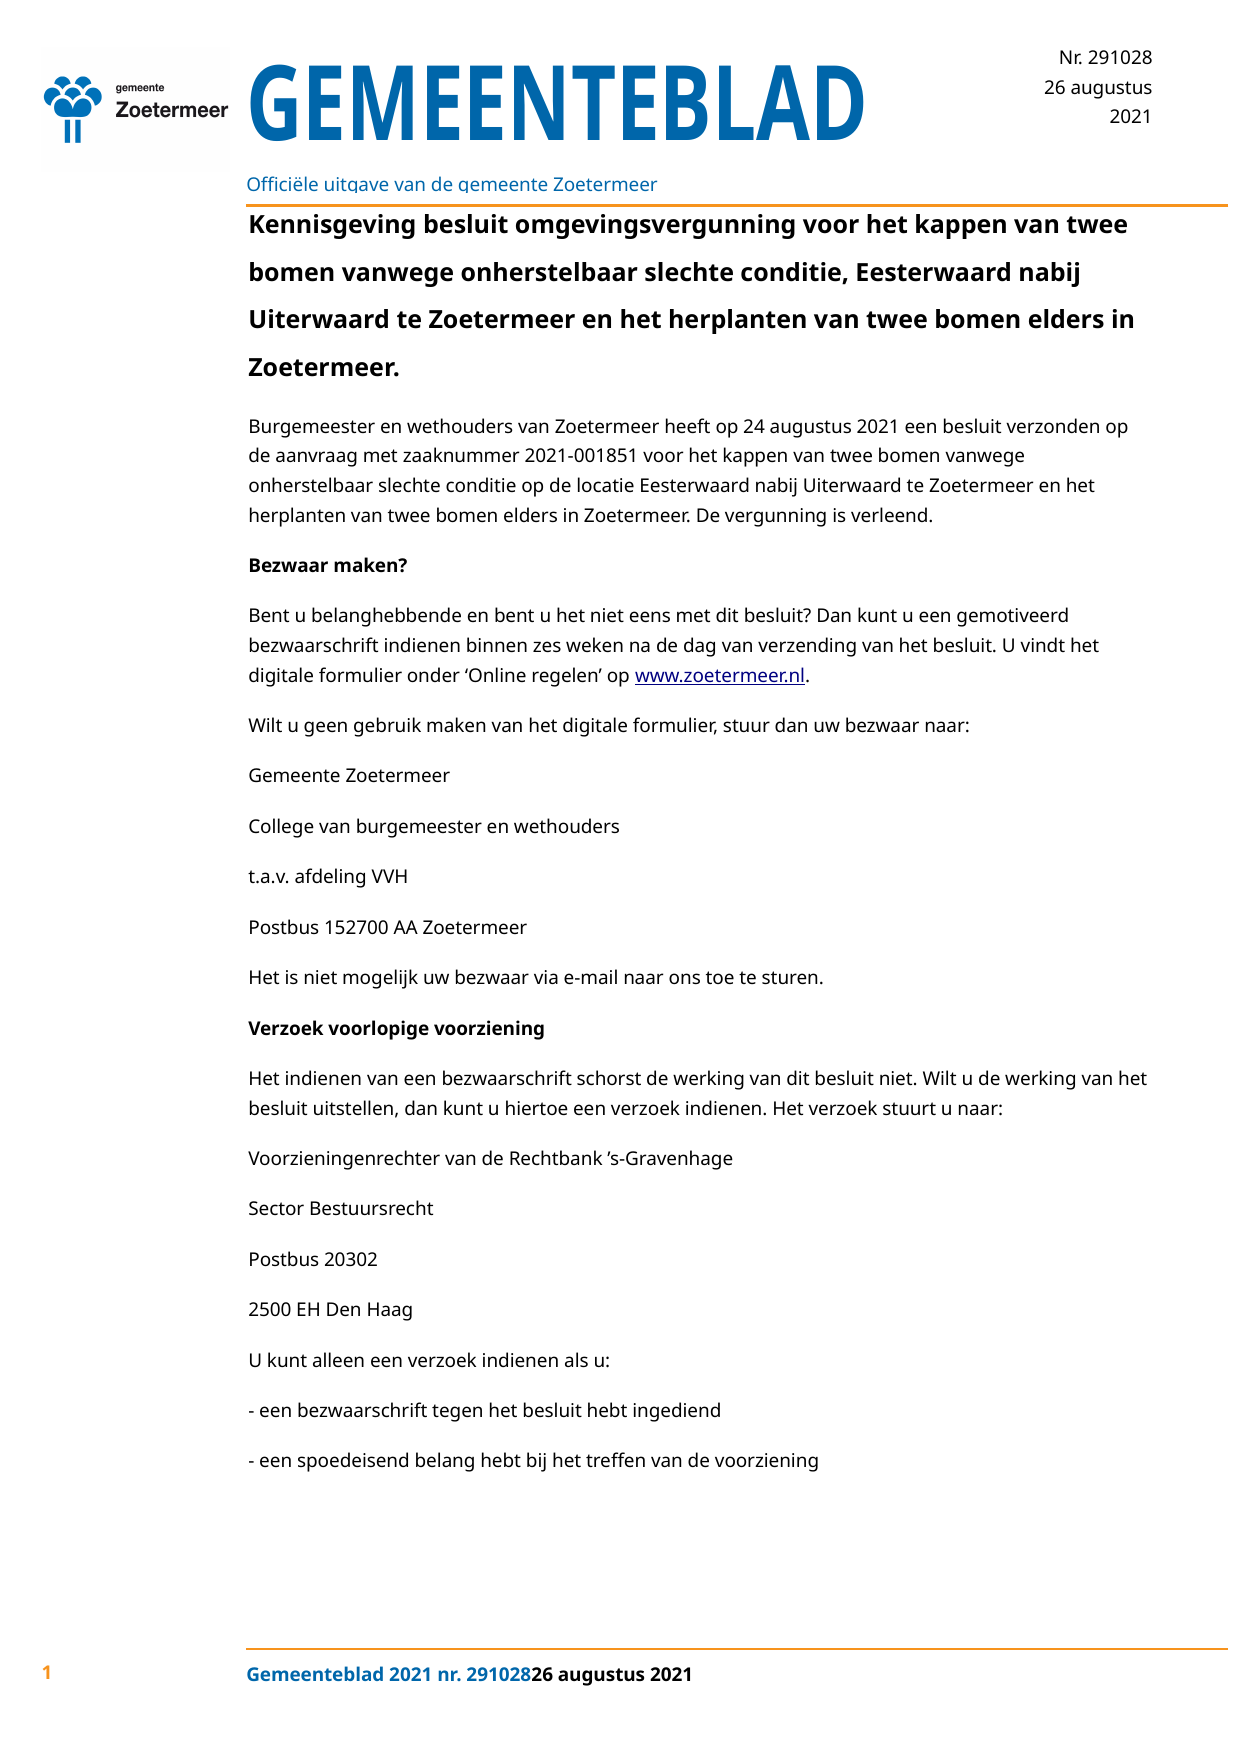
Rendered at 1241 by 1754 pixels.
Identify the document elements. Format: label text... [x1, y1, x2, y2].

text Wilt u geen gebruik maken van het digitale formulier, stuur dan uw bezwaar naar: [248, 712, 1152, 738]
text Gemeente Zoetermeer [248, 763, 1152, 788]
text Bezwaar maken? [248, 552, 1152, 578]
text Voorzieningenrechter van de Rechtbank ’s-Gravenhage [248, 1145, 1152, 1171]
text Bent u belanghebbende en bent u het niet eens met dit besluit? Dan kunt u een gemotiveerd bezwaarschrift indienen binnen zes weken na de dag van verzending van het besluit. U vindt het digitale formulier onder ‘Online regelen’ op www.zoetermeer.nl. [248, 603, 1152, 688]
text - een spoedeisend belang hebt bij het treffen van de voorziening [248, 1448, 1152, 1473]
text t.a.v. afdeling VVH [248, 863, 1152, 889]
text College van burgemeester en wethouders [248, 813, 1152, 839]
text Het is niet mogelijk uw bezwaar via e-mail naar ons toe te sturen. [248, 964, 1152, 990]
text Sector Bestuursrecht [248, 1196, 1152, 1221]
text Postbus 20302 [248, 1246, 1152, 1272]
picture [41, 47, 231, 172]
text Kennisgeving besluit omgevingsvergunning voor het kappen van twee bomen vanwege onherstelbaar slechte conditie, Eesterwaard nabij Uiterwaard te Zoetermeer en het herplanten van twee bomen elders in Zoetermeer. [248, 207, 1152, 384]
text Het indienen van een bezwaarschrift schorst de werking van dit besluit niet. Wilt u de werking van het besluit uitstellen, dan kunt u hiertoe een verzoek indienen. Het verzoek stuurt u naar: [248, 1065, 1152, 1121]
text Verzoek voorlopige voorziening [248, 1015, 1152, 1041]
text - een bezwaarschrift tegen het besluit hebt ingediend [248, 1397, 1152, 1423]
text U kunt alleen een verzoek indienen als u: [248, 1347, 1152, 1373]
text 2500 EH Den Haag [248, 1296, 1152, 1322]
text Burgemeester en wethouders van Zoetermeer heeft op 24 augustus 2021 een besluit verzonden op de aanvraag met zaaknummer 2021-001851 voor het kappen van twee bomen vanwege onherstelbaar slechte conditie op de locatie Eesterwaard nabij Uiterwaard te Zoetermeer en het herplanten van twee bomen elders in Zoetermeer. De vergunning is verleend. [248, 413, 1152, 528]
text Postbus 152700 AA Zoetermeer [248, 914, 1152, 940]
